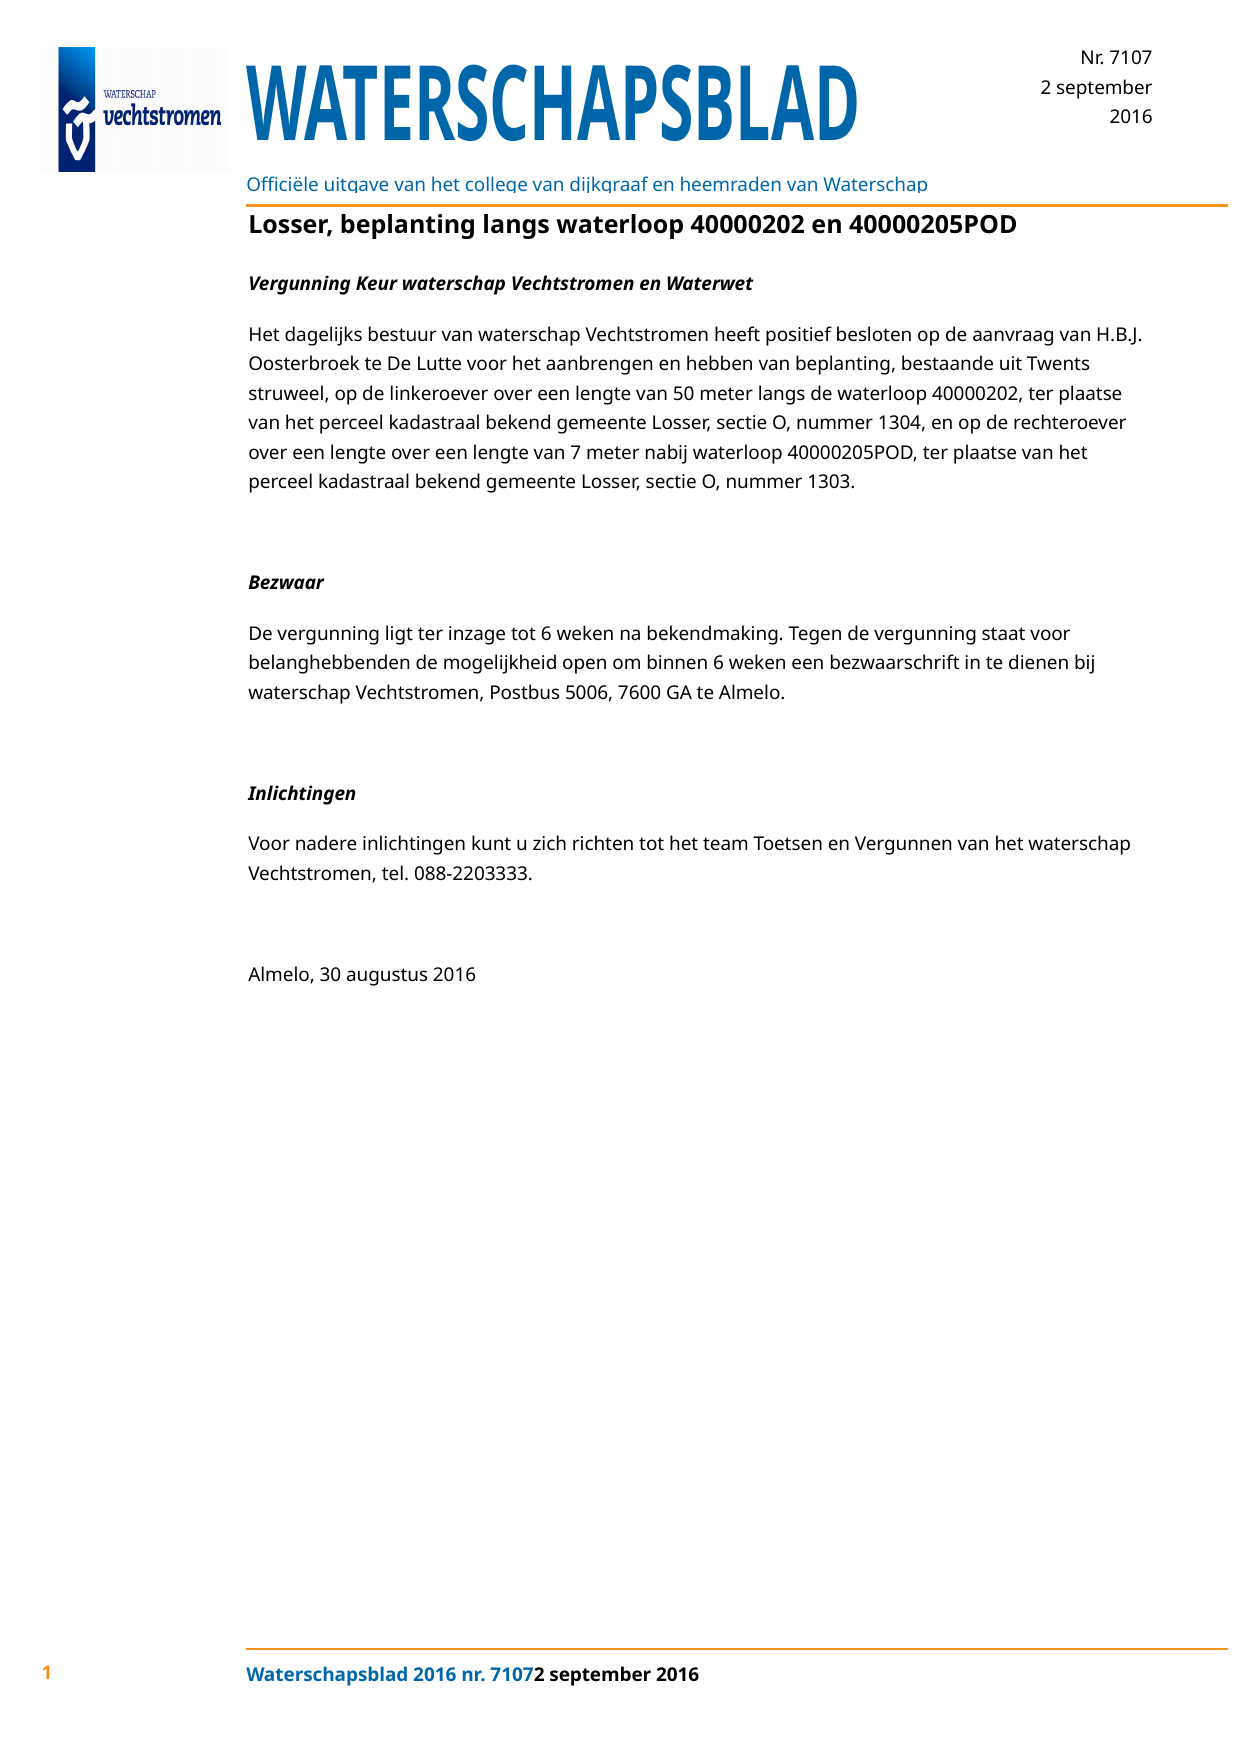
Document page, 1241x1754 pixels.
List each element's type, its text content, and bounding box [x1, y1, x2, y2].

text Vergunning Keur waterschap Vechtstromen en Waterwet [248, 270, 1152, 296]
text Inlichtingen [248, 780, 1152, 806]
text Het dagelijks bestuur van waterschap Vechtstromen heeft positief besloten op de aanvraag van H.B.J. Oosterbroek te De Lutte voor het aanbrengen en hebben van beplanting, bestaande uit Twents struweel, op de linkeroever over een lengte van 50 meter langs de waterloop 40000202, ter plaatse van het perceel kadastraal bekend gemeente Losser, sectie O, nummer 1304, en op de rechteroever over een lengte over een lengte van 7 meter nabij waterloop 40000205POD, ter plaatse van het perceel kadastraal bekend gemeente Losser, sectie O, nummer 1303. [248, 321, 1152, 494]
text Voor nadere inlichtingen kunt u zich richten tot het team Toetsen en Vergunnen van het waterschap Vechtstromen, tel. 088-2203333. [248, 830, 1152, 886]
text Losser, beplanting langs waterloop 40000202 en 40000205POD [248, 207, 1152, 241]
text De vergunning ligt ter inzage tot 6 weken na bekendmaking. Tegen de vergunning staat voor belanghebbenden de mogelijkheid open om binnen 6 weken een bezwaarschrift in te dienen bij waterschap Vechtstromen, Postbus 5006, 7600 GA te Almelo. [248, 620, 1152, 705]
text Almelo, 30 augustus 2016 [248, 961, 1152, 986]
text Bezwaar [248, 569, 1152, 595]
picture [41, 47, 231, 172]
